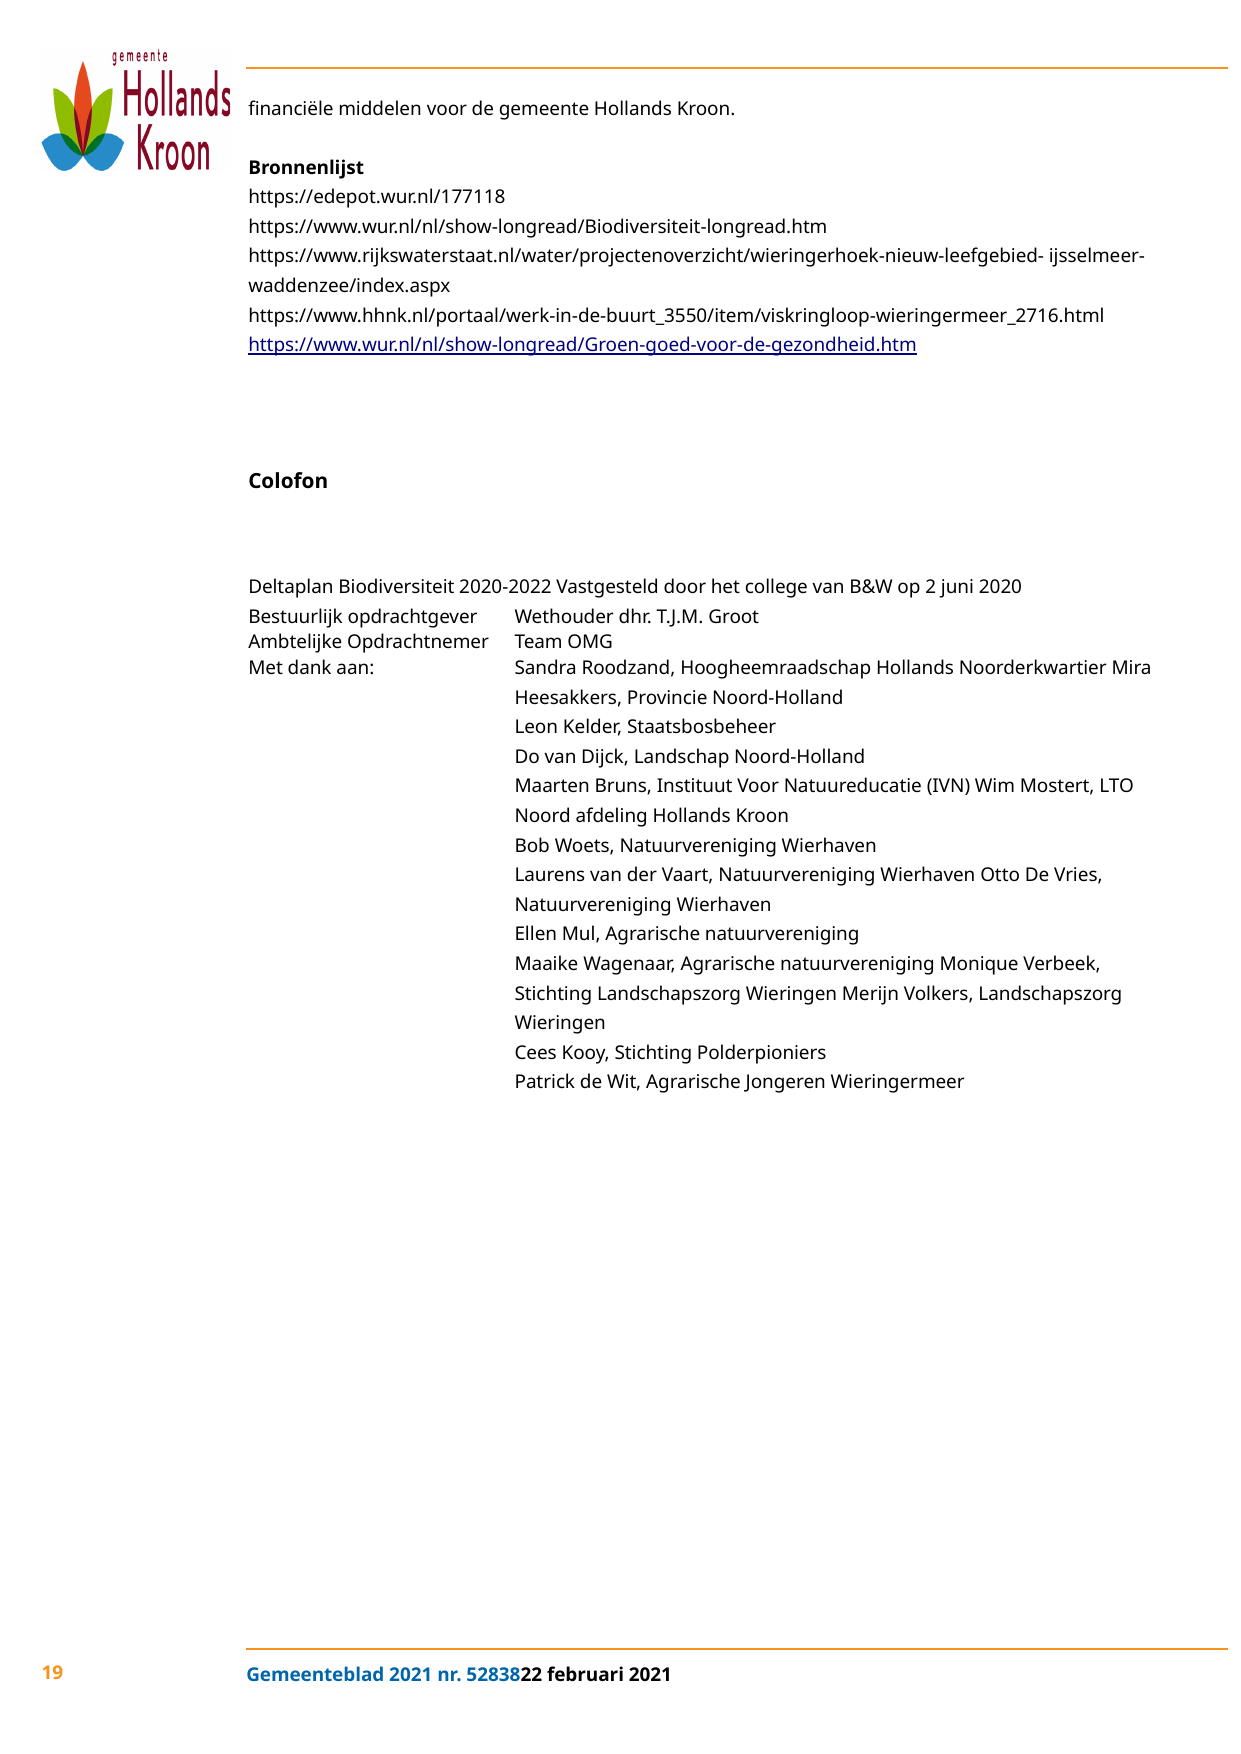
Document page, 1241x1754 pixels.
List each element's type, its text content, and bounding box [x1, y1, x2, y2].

text https://www.hhnk.nl/portaal/werk-in-de-buurt_3550/item/viskringloop-wieringermeer_2716.html https://www.wur.nl/nl/show-longread/Groen-goed-voor-de-gezondheid.htm [248, 302, 1152, 357]
text https://edepot.wur.nl/177118 [248, 183, 1152, 209]
table_cell Ambtelijke Opdrachtnemer [248, 629, 514, 654]
picture [41, 47, 231, 172]
text Deltaplan Biodiversiteit 2020-2022 Vastgesteld door het college van B&W op 2 juni 2020 [248, 573, 1152, 599]
text financiële middelen voor de gemeente Hollands Kroon. [248, 95, 1152, 121]
table_cell Sandra Roodzand, Hoogheemraadschap Hollands Noorderkwartier Mira Heesakkers, Provincie Noord-Holland Leon Kelder, Staatsbosbeheer Do van Dijck, Landschap Noord-Holland Maarten Bruns, Instituut Voor Natuureducatie (IVN) Wim Mostert, LTO Noord afdeling Hollands Kroon Bob Woets, Natuurvereniging Wierhaven Laurens van der Vaart, Natuurvereniging Wierhaven Otto De Vries, Natuurvereniging Wierhaven Ellen Mul, Agrarische natuurvereniging Maaike Wagenaar, Agrarische natuurvereniging Monique Verbeek, Stichting Landschapszorg Wieringen Merijn Volkers, Landschapszorg Wieringen Cees Kooy, Stichting Polderpioniers Patrick de Wit, Agrarische Jongeren Wieringermeer [514, 654, 1152, 1094]
table_cell Team OMG [514, 629, 1152, 654]
table_header Bestuurlijk opdrachtgever [248, 603, 514, 628]
text https://www.wur.nl/nl/show-longread/Biodiversiteit-longread.htm https://www.rijkswaterstaat.nl/water/projectenoverzicht/wieringerhoek-nieuw-leefgebied- ijsselmeer-waddenzee/index.aspx [248, 213, 1152, 298]
text Bronnenlijst [248, 154, 1152, 180]
text Colofon [248, 466, 1152, 494]
table_header Wethouder dhr. T.J.M. Groot [514, 603, 1152, 628]
table_cell Met dank aan: [248, 654, 514, 1094]
